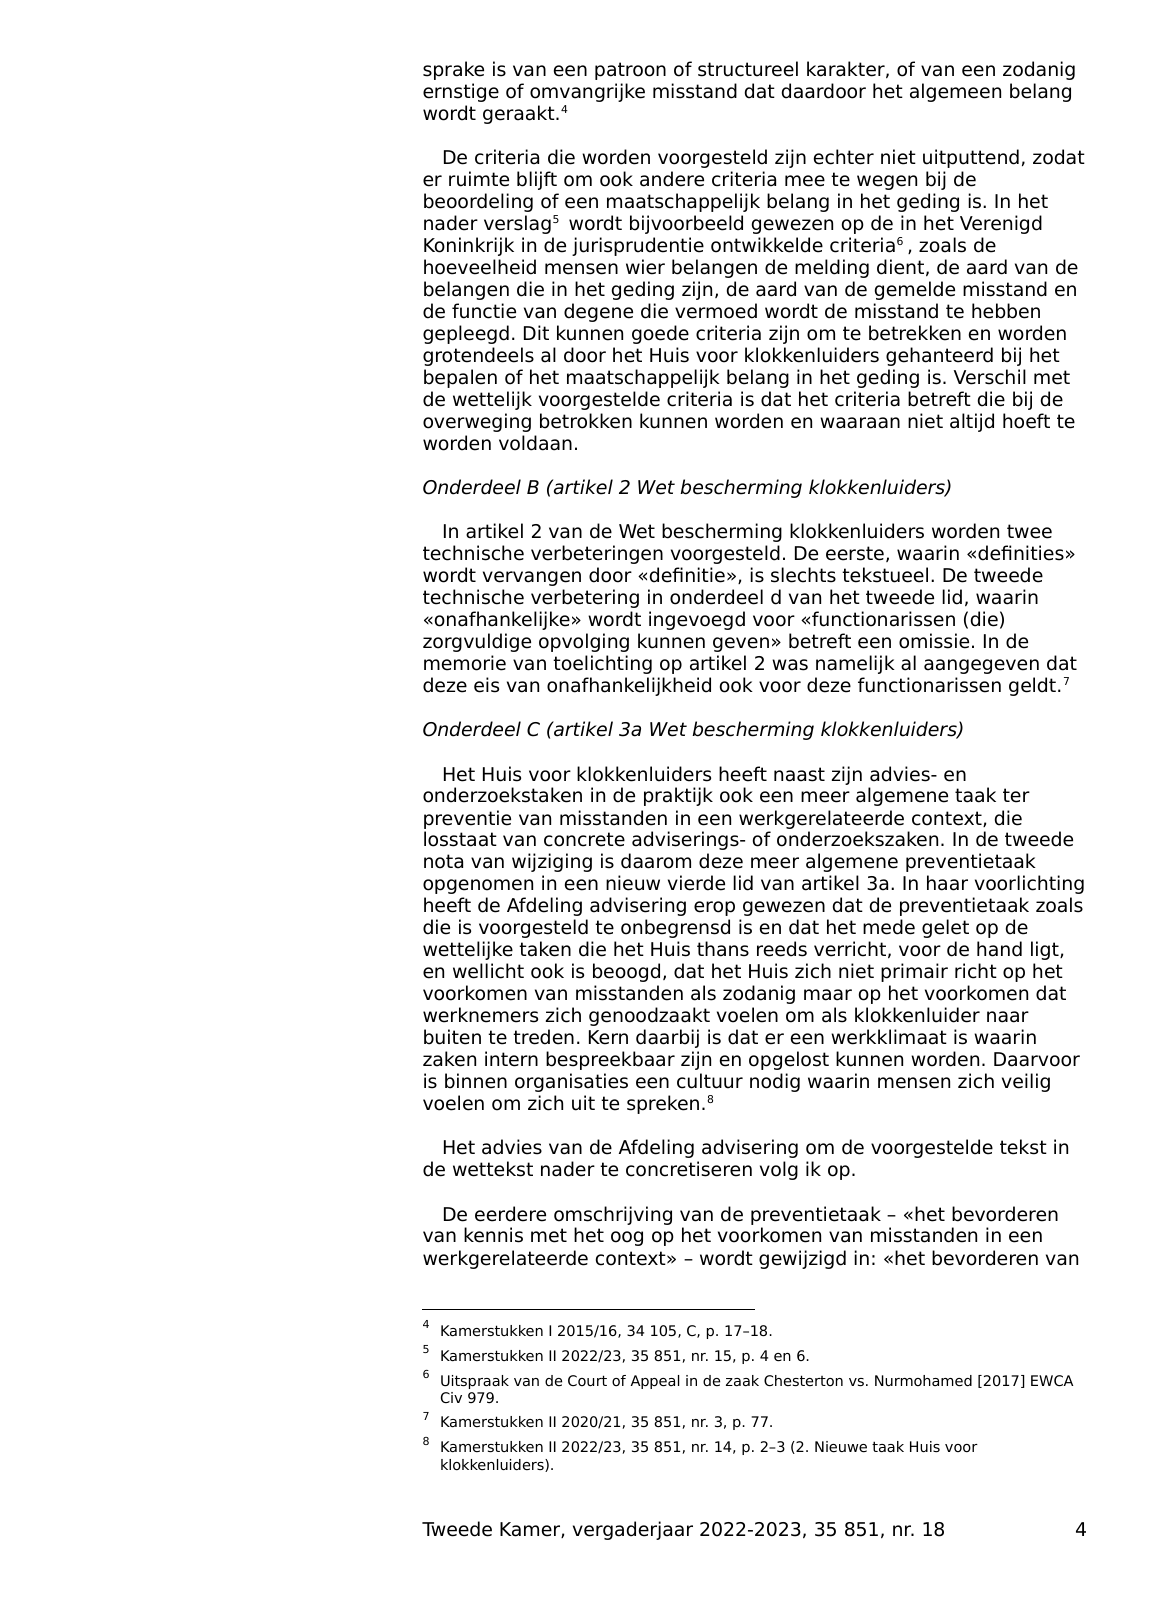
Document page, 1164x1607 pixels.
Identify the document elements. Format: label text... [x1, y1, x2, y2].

text Het advies van de Afdeling advisering om de voorgestelde tekst in de wettekst nader te concretiseren volg ik op. [422, 1137, 1087, 1181]
text Uitspraak van de Court of Appeal in de zaak Chesterton vs. Nurmohamed [2017] EWCA Civ 979. [422, 1368, 1087, 1407]
subtitle Onderdeel C (artikel 3a Wet bescherming klokkenluiders) [422, 719, 1087, 741]
text In artikel 2 van de Wet bescherming klokkenluiders worden twee technische verbeteringen voorgesteld. De eerste, waarin «definities» wordt vervangen door «definitie», is slechts tekstueel. De tweede technische verbetering in onderdeel d van het tweede lid, waarin «onafhankelijke» wordt ingevoegd voor «functionarissen (die) zorgvuldige opvolging kunnen geven» betreft een omissie. In de memorie van toelichting op artikel 2 was namelijk al aangegeven dat deze eis van onafhankelijkheid ook voor deze functionarissen geldt. [422, 521, 1087, 697]
text Kamerstukken II 2022/23, 35 851, nr. 15, p. 4 en 6. [422, 1343, 1087, 1366]
text Kamerstukken II 2022/23, 35 851, nr. 14, p. 2–3 (2. Nieuwe taak Huis voor klokkenluiders). [422, 1435, 1087, 1474]
text Kamerstukken II 2020/21, 35 851, nr. 3, p. 77. [422, 1410, 1087, 1432]
text De criteria die worden voorgesteld zijn echter niet uitputtend, zodat er ruimte blijft om ook andere criteria mee te wegen bij de beoordeling of een maatschappelijk belang in het geding is. In het nader verslag wordt bijvoorbeeld gewezen op de in het Verenigd Koninkrijk in de jurisprudentie ontwikkelde criteria, zoals de hoeveelheid mensen wier belangen de melding dient, de aard van de belangen die in het geding zijn, de aard van de gemelde misstand en de functie van degene die vermoed wordt de misstand te hebben gepleegd. Dit kunnen goede criteria zijn om te betrekken en worden grotendeels al door het Huis voor klokkenluiders gehanteerd bij het bepalen of het maatschappelijk belang in het geding is. Verschil met de wettelijk voorgestelde criteria is dat het criteria betreft die bij de overweging betrokken kunnen worden en waaraan niet altijd hoeft te worden voldaan. [422, 147, 1087, 455]
subtitle Onderdeel B (artikel 2 Wet bescherming klokkenluiders) [422, 477, 1087, 499]
text Het Huis voor klokkenluiders heeft naast zijn advies- en onderzoekstaken in de praktijk ook een meer algemene taak ter preventie van misstanden in een werkgerelateerde context, die losstaat van concrete adviserings- of onderzoekszaken. In de tweede nota van wijziging is daarom deze meer algemene preventietaak opgenomen in een nieuw vierde lid van artikel 3a. In haar voorlichting heeft de Afdeling advisering erop gewezen dat de preventietaak zoals die is voorgesteld te onbegrensd is en dat het mede gelet op de wettelijke taken die het Huis thans reeds verricht, voor de hand ligt, en wellicht ook is beoogd, dat het Huis zich niet primair richt op het voorkomen van misstanden als zodanig maar op het voorkomen dat werknemers zich genoodzaakt voelen om als klokkenluider naar buiten te treden. Kern daarbij is dat er een werkklimaat is waarin zaken intern bespreekbaar zijn en opgelost kunnen worden. Daarvoor is binnen organisaties een cultuur nodig waarin mensen zich veilig voelen om zich uit te spreken. [422, 763, 1087, 1115]
text Kamerstukken I 2015/16, 34 105, C, p. 17–18. [422, 1318, 1087, 1341]
text sprake is van een patroon of structureel karakter, of van een zodanig ernstige of omvangrijke misstand dat daardoor het algemeen belang wordt geraakt. [422, 59, 1087, 125]
text De eerdere omschrijving van de preventietaak – «het bevorderen van kennis met het oog op het voorkomen van misstanden in een werkgerelateerde context» – wordt gewijzigd in: «het bevorderen van [422, 1203, 1087, 1269]
